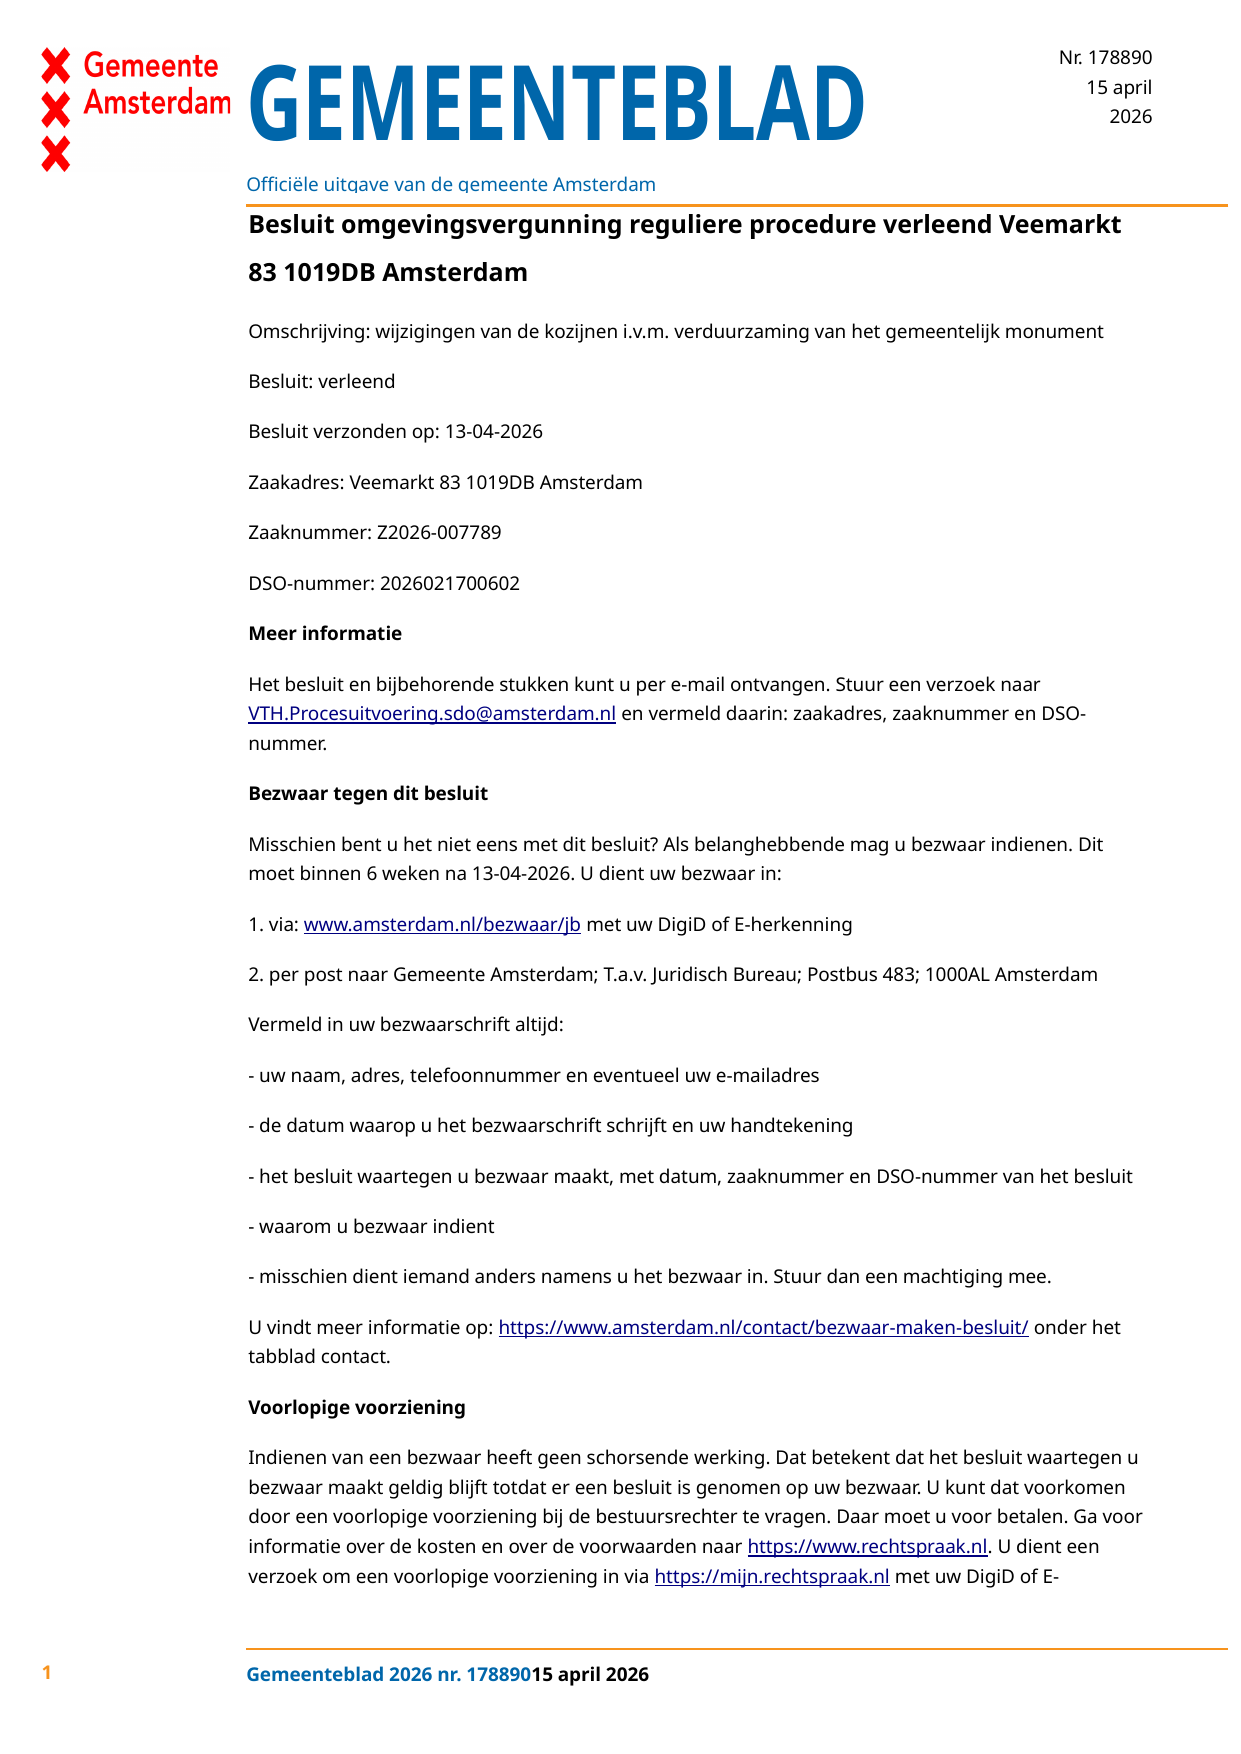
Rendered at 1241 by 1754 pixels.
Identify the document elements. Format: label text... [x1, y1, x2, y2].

text DSO-nummer: 2026021700602 [248, 570, 1152, 596]
text 1. via: www.amsterdam.nl/bezwaar/jb met uw DigiD of E-herkenning [248, 911, 1152, 937]
text Besluit: verleend [248, 368, 1152, 394]
text - waarom u bezwaar indient [248, 1213, 1152, 1239]
text 2. per post naar Gemeente Amsterdam; T.a.v. Juridisch Bureau; Postbus 483; 1000AL Amsterdam [248, 961, 1152, 987]
text Zaaknummer: Z2026-007789 [248, 519, 1152, 545]
text Vermeld in uw bezwaarschrift altijd: [248, 1012, 1152, 1037]
text Meer informatie [248, 620, 1152, 646]
text - de datum waarop u het bezwaarschrift schrijft en uw handtekening [248, 1112, 1152, 1138]
text - uw naam, adres, telefoonnummer en eventueel uw e-mailadres [248, 1062, 1152, 1088]
text Besluit verzonden op: 13-04-2026 [248, 419, 1152, 444]
text - het besluit waartegen u bezwaar maakt, met datum, zaaknummer en DSO-nummer van het besluit [248, 1163, 1152, 1189]
text Het besluit en bijbehorende stukken kunt u per e-mail ontvangen. Stuur een verzoek naar VTH.Procesuitvoering.sdo@amsterdam.nl en vermeld daarin: zaakadres, zaaknummer en DSO-nummer. [248, 671, 1152, 756]
text Indienen van een bezwaar heeft geen schorsende werking. Dat betekent dat het besluit waartegen u bezwaar maakt geldig blijft totdat er een besluit is genomen op uw bezwaar. U kunt dat voorkomen door een voorlopige voorziening bij de bestuursrechter te vragen. Daar moet u voor betalen. Ga voor informatie over de kosten en over de voorwaarden naar https://www.rechtspraak.nl. U dient een verzoek om een voorlopige voorziening in via https://mijn.rechtspraak.nl met uw DigiD of E- [248, 1444, 1152, 1589]
text Zaakadres: Veemarkt 83 1019DB Amsterdam [248, 469, 1152, 495]
text U vindt meer informatie op: https://www.amsterdam.nl/contact/bezwaar-maken-besluit/ onder het tabblad contact. [248, 1314, 1152, 1369]
text Misschien bent u het niet eens met dit besluit? Als belanghebbende mag u bezwaar indienen. Dit moet binnen 6 weken na 13-04-2026. U dient uw bezwaar in: [248, 831, 1152, 886]
text Bezwaar tegen dit besluit [248, 780, 1152, 806]
text - misschien dient iemand anders namens u het bezwaar in. Stuur dan een machtiging mee. [248, 1264, 1152, 1289]
picture [41, 47, 231, 172]
text Besluit omgevingsvergunning reguliere procedure verleend Veemarkt 83 1019DB Amsterdam [248, 207, 1152, 288]
text Voorlopige voorziening [248, 1394, 1152, 1420]
text Omschrijving: wijzigingen van de kozijnen i.v.m. verduurzaming van het gemeentelijk monument [248, 318, 1152, 344]
